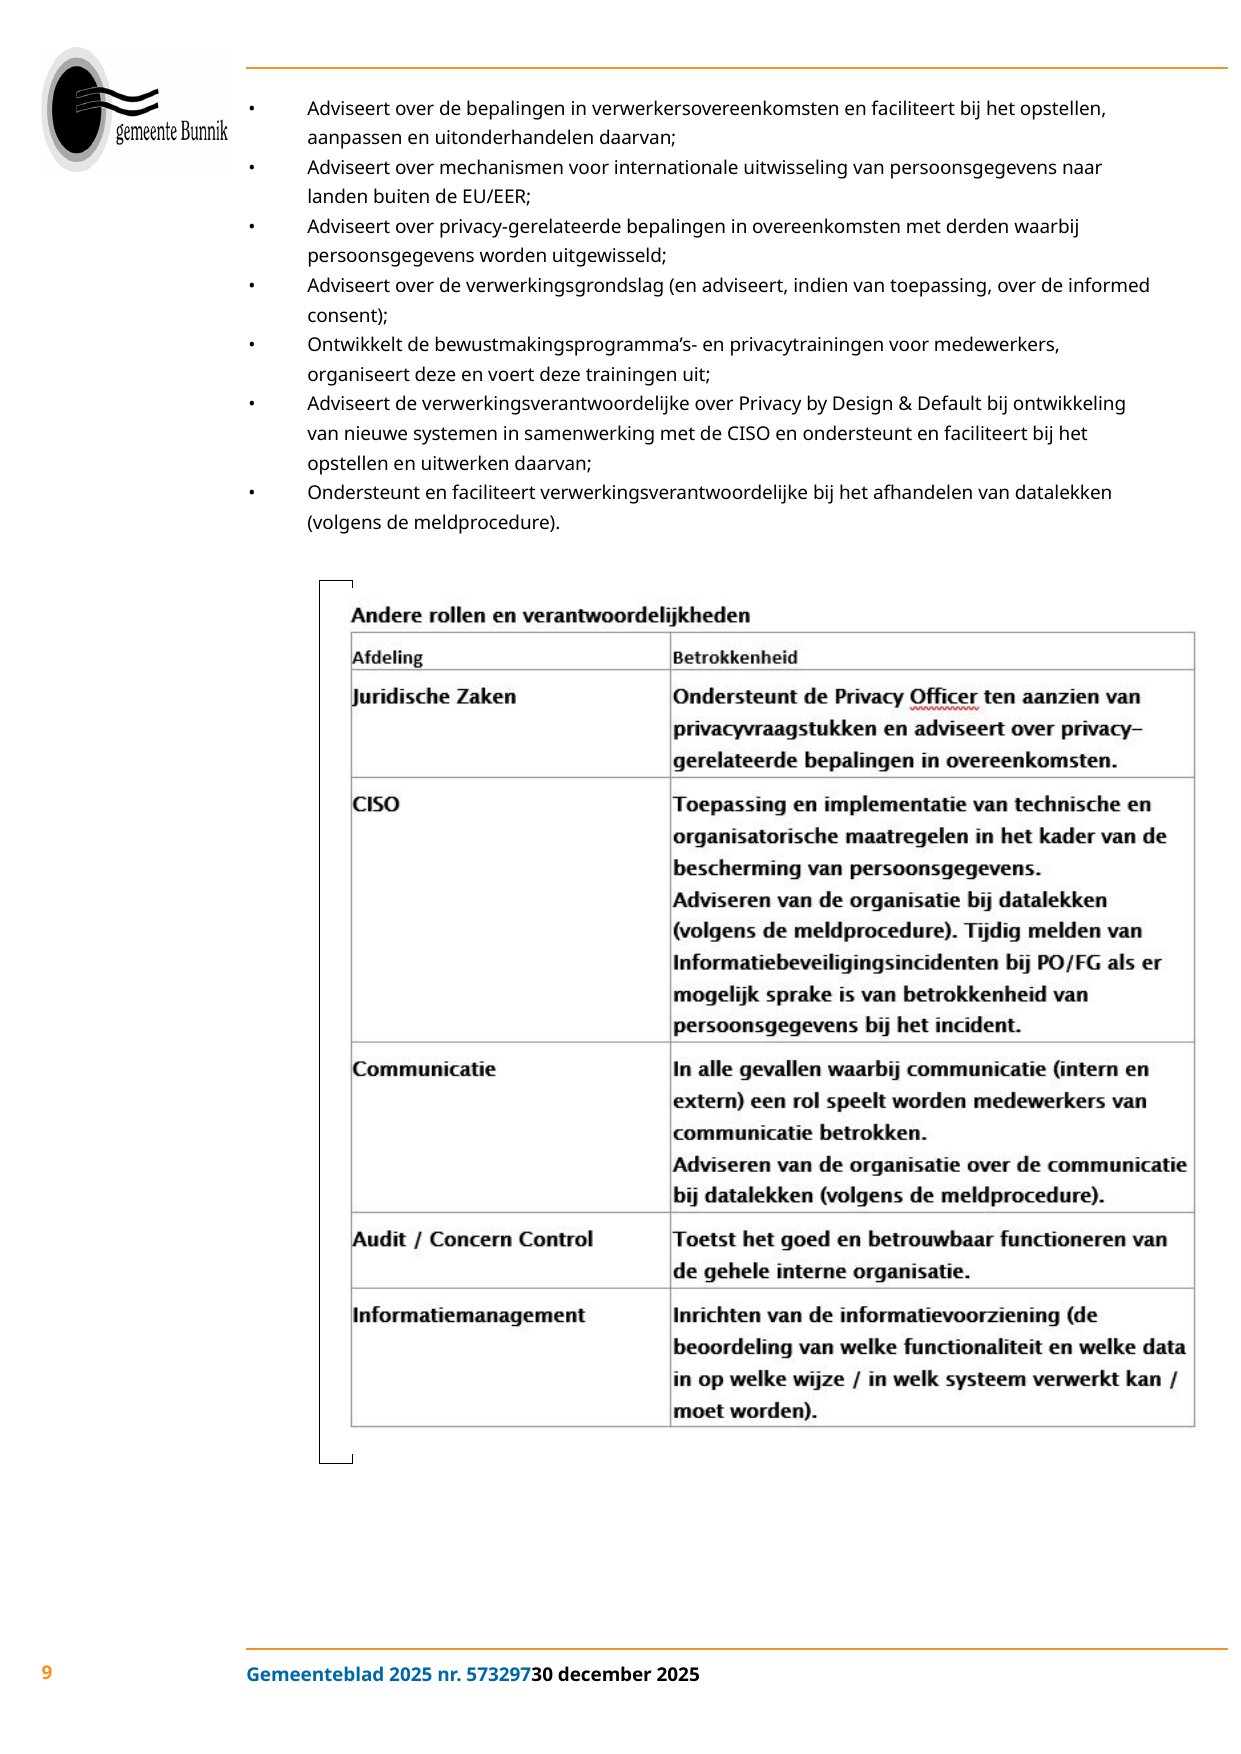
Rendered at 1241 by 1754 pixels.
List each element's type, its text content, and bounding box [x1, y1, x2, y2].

list Adviseert over de verwerkingsgrondslag (en adviseert, indien van toepassing, over de informed consent); [248, 272, 1152, 328]
list Ontwikkelt de bewustmakingsprogramma’s- en privacytrainingen voor medewerkers, organiseert deze en voert deze trainingen uit; [248, 331, 1152, 387]
list Adviseert over mechanismen voor internationale uitwisseling van persoonsgegevens naar landen buiten de EU/EER; [248, 154, 1152, 209]
picture [41, 47, 231, 172]
list Ondersteunt en faciliteert verwerkingsverantwoordelijke bij het afhandelen van datalekken (volgens de meldprocedure). [248, 479, 1152, 535]
list Adviseert over de bepalingen in verwerkersovereenkomsten en faciliteert bij het opstellen, aanpassen en uitonderhandelen daarvan; [248, 95, 1152, 150]
list Adviseert de verwerkingsverantwoordelijke over Privacy by Design & Default bij ontwikkeling van nieuwe systemen in samenwerking met de CISO en ondersteunt en faciliteert bij het opstellen en uitwerken daarvan; [248, 391, 1152, 476]
picture [327, 588, 1214, 1454]
list Adviseert over privacy-gerelateerde bepalingen in overeenkomsten met derden waarbij persoonsgegevens worden uitgewisseld; [248, 213, 1152, 268]
